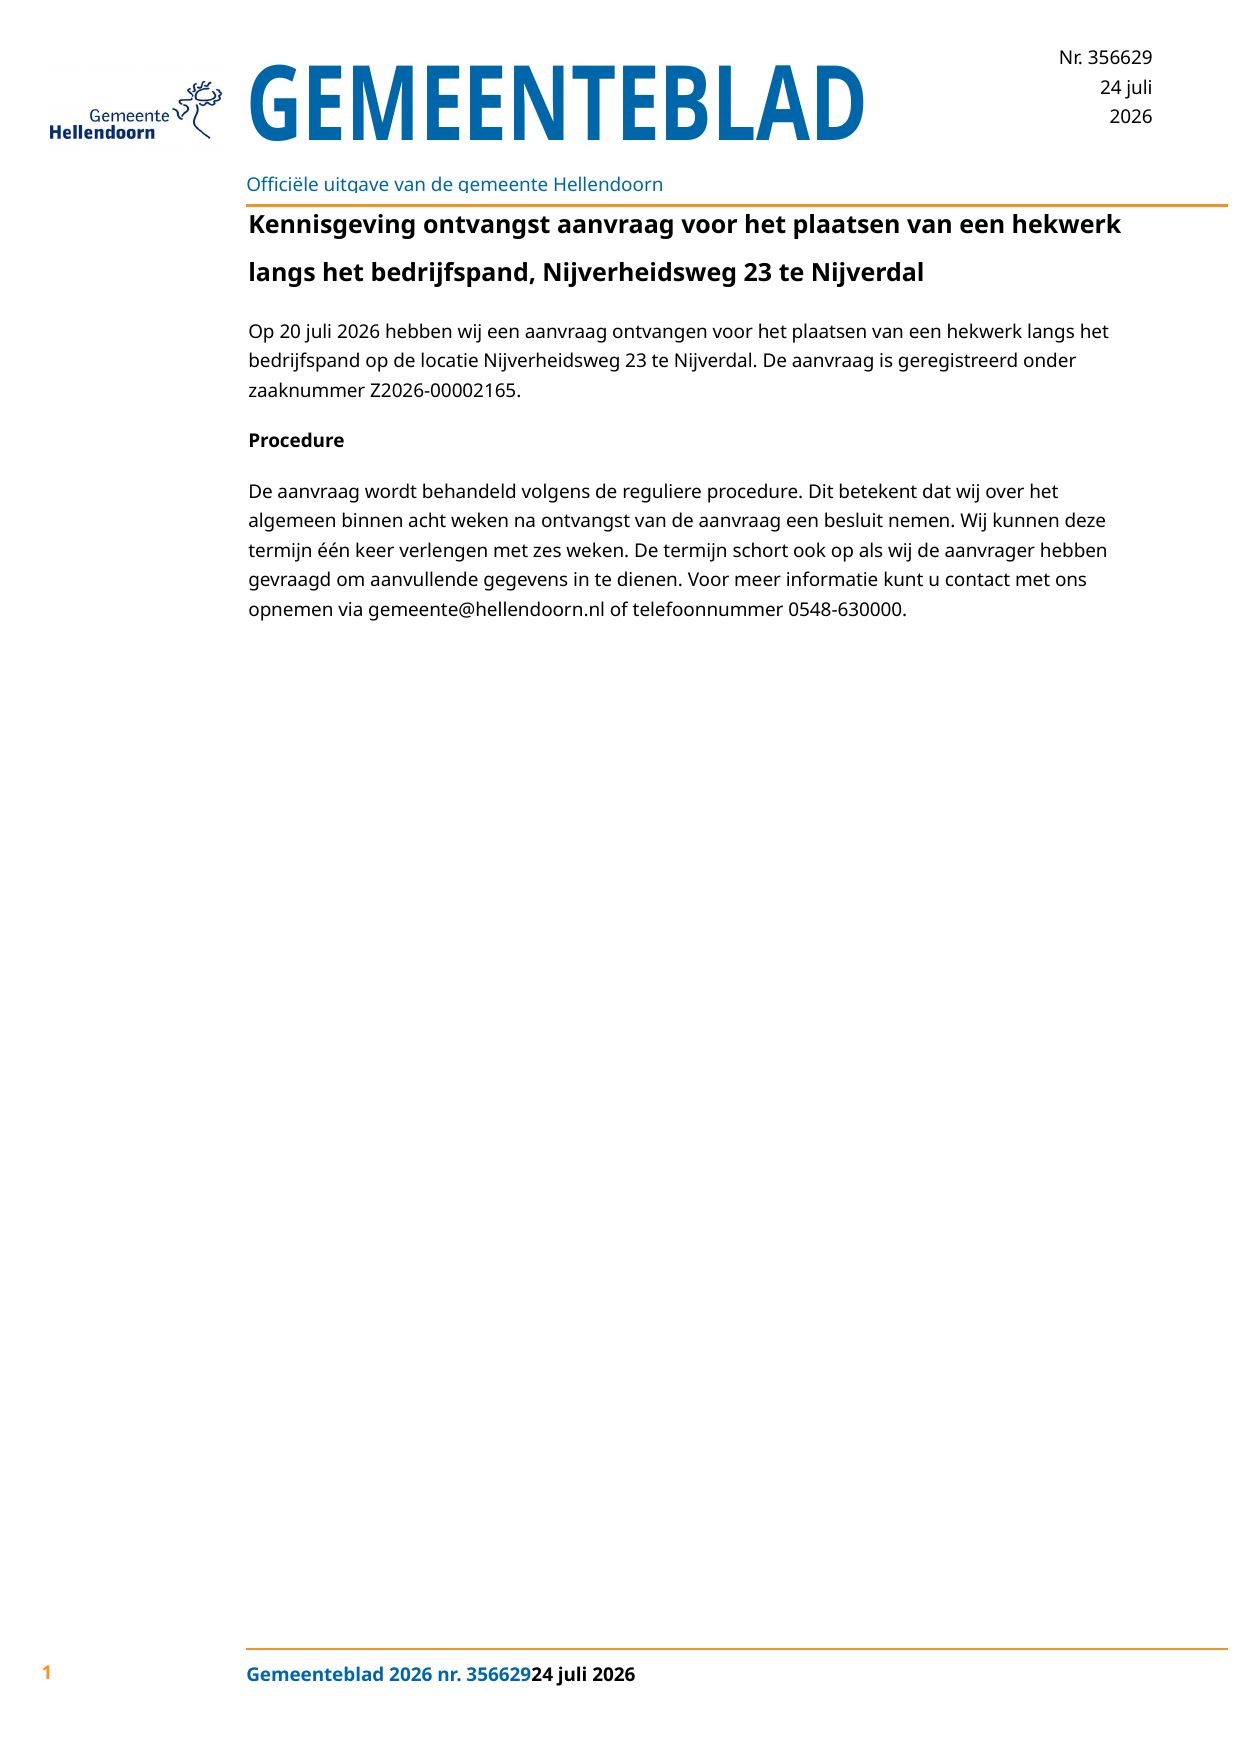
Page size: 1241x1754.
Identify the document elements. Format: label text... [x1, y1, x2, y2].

picture [41, 47, 231, 172]
text Kennisgeving ontvangst aanvraag voor het plaatsen van een hekwerk langs het bedrijfspand, Nijverheidsweg 23 te Nijverdal [248, 207, 1152, 288]
text Procedure [248, 427, 1152, 453]
text De aanvraag wordt behandeld volgens de reguliere procedure. Dit betekent dat wij over het algemeen binnen acht weken na ontvangst van de aanvraag een besluit nemen. Wij kunnen deze termijn één keer verlengen met zes weken. De termijn schort ook op als wij de aanvrager hebben gevraagd om aanvullende gegevens in te dienen. Voor meer informatie kunt u contact met ons opnemen via gemeente@hellendoorn.nl of telefoonnummer 0548-630000. [248, 478, 1152, 622]
text Op 20 juli 2026 hebben wij een aanvraag ontvangen voor het plaatsen van een hekwerk langs het bedrijfspand op de locatie Nijverheidsweg 23 te Nijverdal. De aanvraag is geregistreerd onder zaaknummer Z2026-00002165. [248, 318, 1152, 403]
